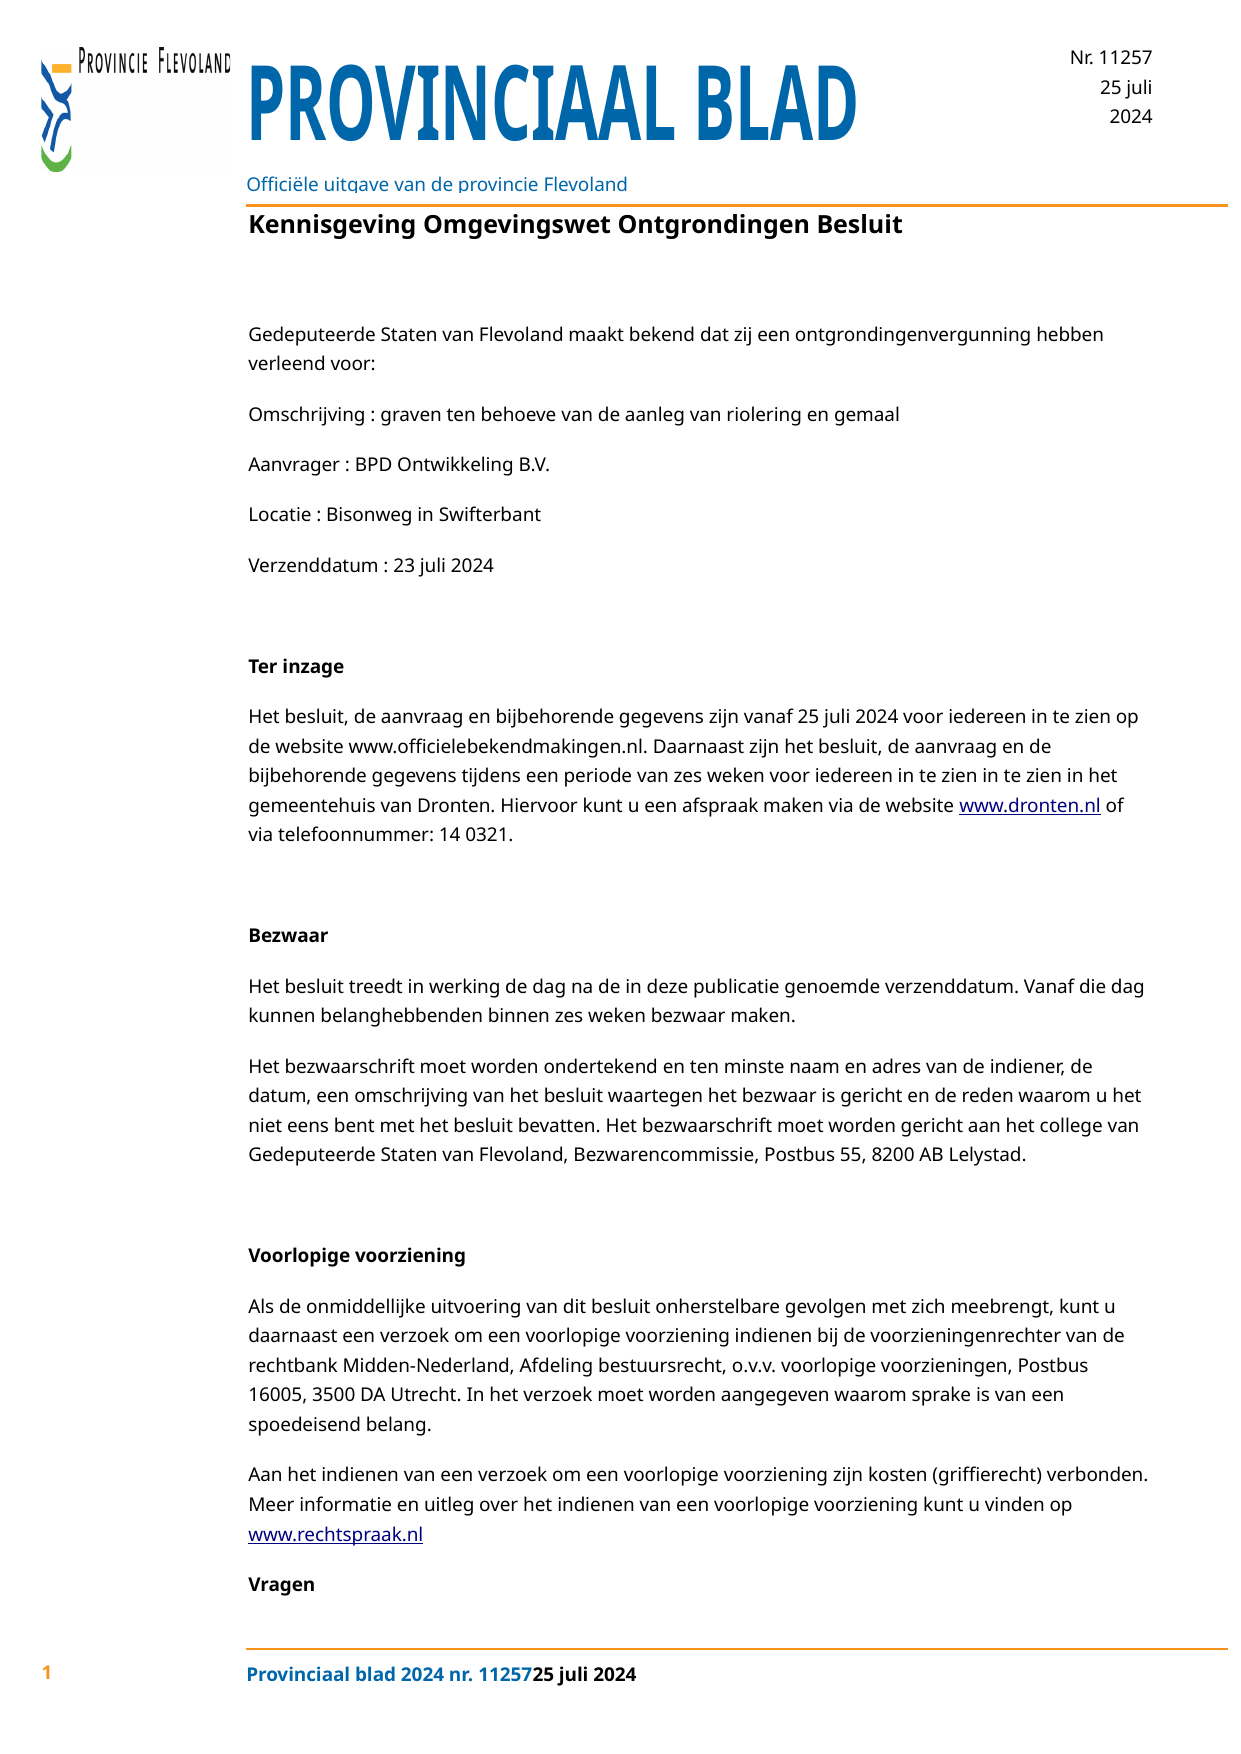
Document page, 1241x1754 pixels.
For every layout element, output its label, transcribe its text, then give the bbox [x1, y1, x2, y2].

text Het besluit treedt in werking de dag na de in deze publicatie genoemde verzenddatum. Vanaf die dag kunnen belanghebbenden binnen zes weken bezwaar maken. [248, 973, 1152, 1028]
text Het besluit, de aanvraag en bijbehorende gegevens zijn vanaf 25 juli 2024 voor iedereen in te zien op de website www.officielebekendmakingen.nl. Daarnaast zijn het besluit, de aanvraag en de bijbehorende gegevens tijdens een periode van zes weken voor iedereen in te zien in te zien in het gemeentehuis van Dronten. Hiervoor kunt u een afspraak maken via de website www.dronten.nl of via telefoonnummer: 14 0321. [248, 703, 1152, 847]
text Kennisgeving Omgevingswet Ontgrondingen Besluit [248, 207, 1152, 241]
picture [41, 47, 231, 172]
text Omschrijving : graven ten behoeve van de aanleg van riolering en gemaal [248, 401, 1152, 426]
text Als de onmiddellijke uitvoering van dit besluit onherstelbare gevolgen met zich meebrengt, kunt u daarnaast een verzoek om een voorlopige voorziening indienen bij de voorzieningenrechter van de rechtbank Midden-Nederland, Afdeling bestuursrecht, o.v.v. voorlopige voorzieningen, Postbus 16005, 3500 DA Utrecht. In het verzoek moet worden aangegeven waarom sprake is van een spoedeisend belang. [248, 1293, 1152, 1437]
text Bezwaar [248, 922, 1152, 948]
text Vragen [248, 1571, 1152, 1597]
text Het bezwaarschrift moet worden ondertekend en ten minste naam en adres van de indiener, de datum, een omschrijving van het besluit waartegen het bezwaar is gericht en de reden waarom u het niet eens bent met het besluit bevatten. Het bezwaarschrift moet worden gericht aan het college van Gedeputeerde Staten van Flevoland, Bezwarencommissie, Postbus 55, 8200 AB Lelystad. [248, 1053, 1152, 1167]
text Aan het indienen van een verzoek om een voorlopige voorziening zijn kosten (griffierecht) verbonden. Meer informatie en uitleg over het indienen van een voorlopige voorziening kunt u vinden op www.rechtspraak.nl [248, 1462, 1152, 1546]
text Ter inzage [248, 653, 1152, 678]
text Gedeputeerde Staten van Flevoland maakt bekend dat zij een ontgrondingenvergunning hebben verleend voor: [248, 321, 1152, 376]
text Locatie : Bisonweg in Swifterbant [248, 502, 1152, 527]
text Voorlopige voorziening [248, 1242, 1152, 1268]
text Aanvrager : BPD Ontwikkeling B.V. [248, 451, 1152, 477]
text Verzenddatum : 23 juli 2024 [248, 552, 1152, 578]
